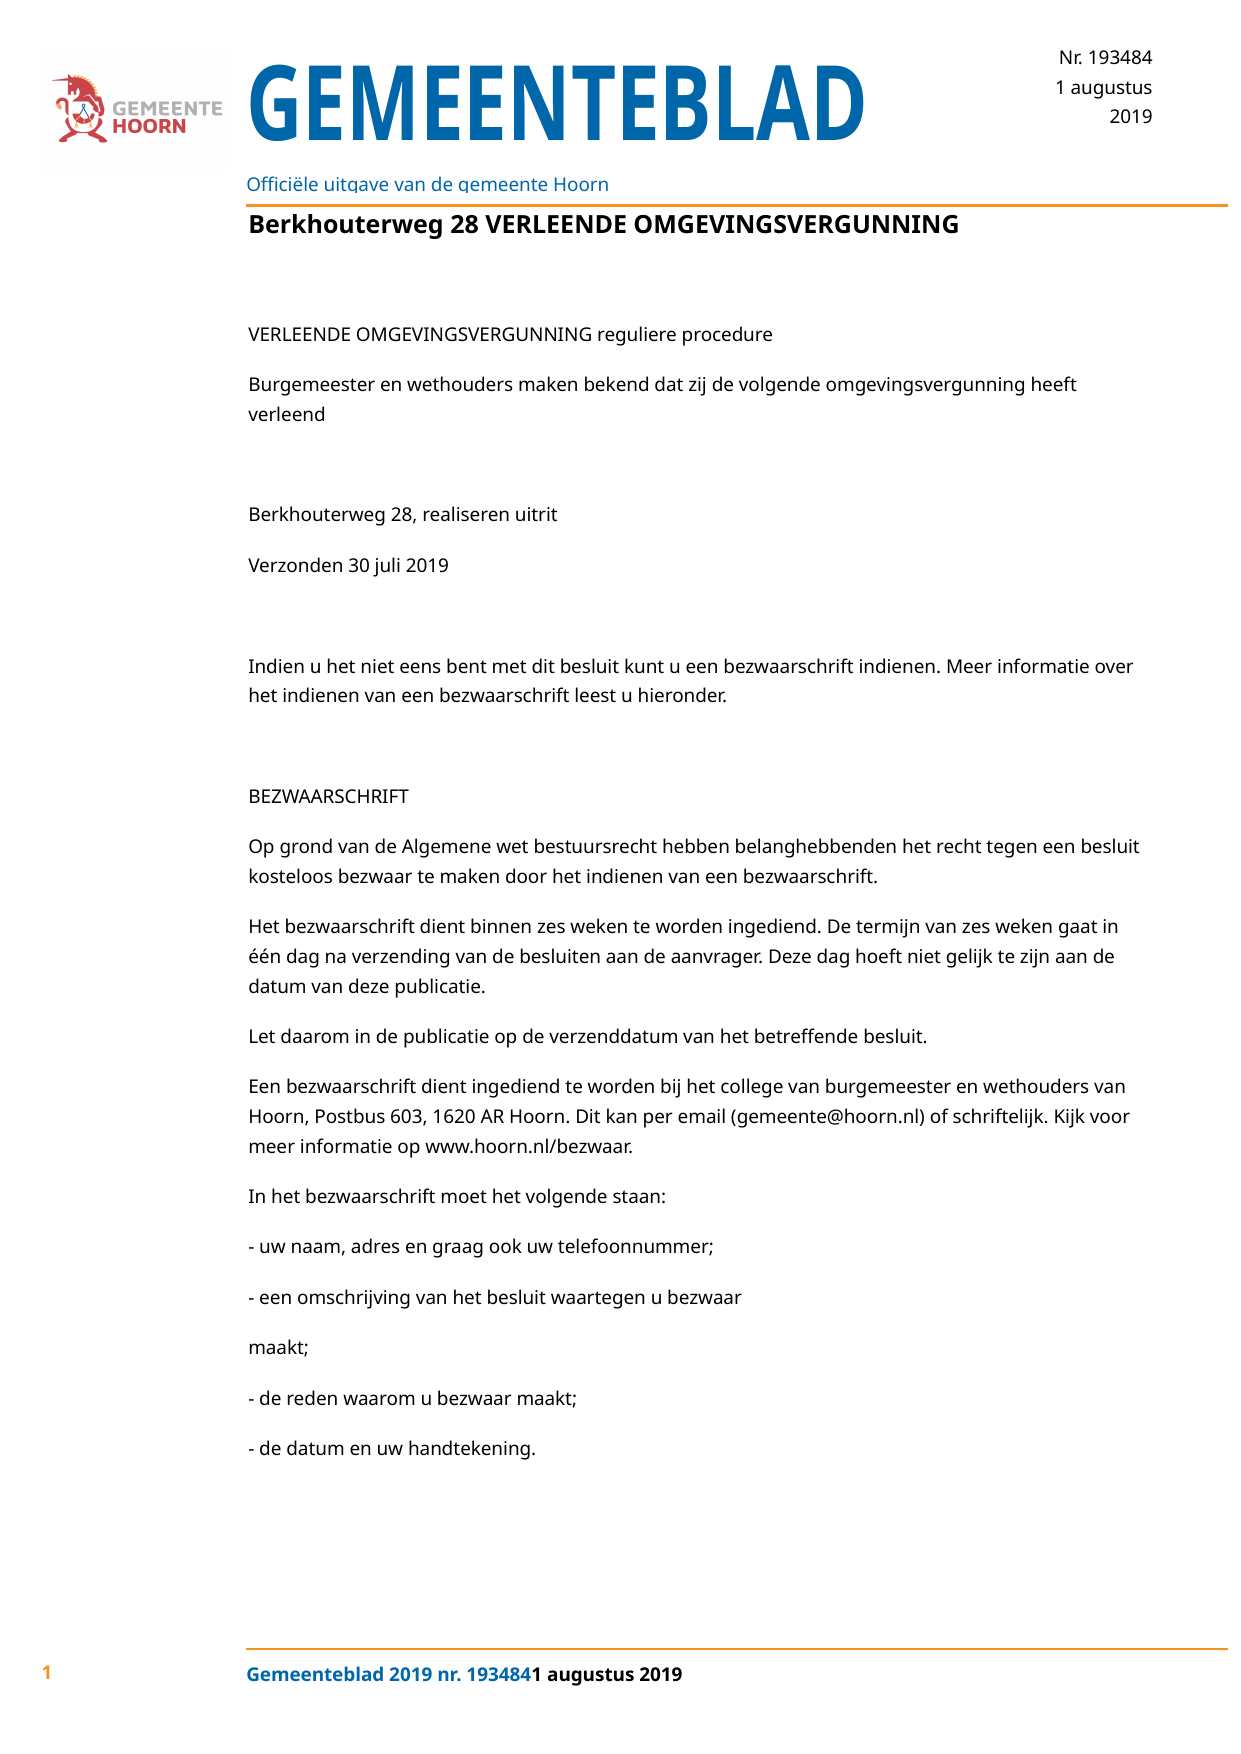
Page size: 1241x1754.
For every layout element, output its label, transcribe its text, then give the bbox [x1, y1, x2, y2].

text VERLEENDE OMGEVINGSVERGUNNING reguliere procedure [248, 321, 1152, 346]
text Het bezwaarschrift dient binnen zes weken te worden ingediend. De termijn van zes weken gaat in één dag na verzending van de besluiten aan de aanvrager. Deze dag hoeft niet gelijk te zijn aan de datum van deze publicatie. [248, 914, 1152, 998]
text - de reden waarom u bezwaar maakt; [248, 1385, 1152, 1411]
text maakt; [248, 1334, 1152, 1360]
text Berkhouterweg 28, realiseren uitrit [248, 502, 1152, 527]
text Een bezwaarschrift dient ingediend te worden bij het college van burgemeester en wethouders van Hoorn, Postbus 603, 1620 AR Hoorn. Dit kan per email (gemeente@hoorn.nl) of schriftelijk. Kijk voor meer informatie op www.hoorn.nl/bezwaar. [248, 1074, 1152, 1158]
text Let daarom in de publicatie op de verzenddatum van het betreffende besluit. [248, 1023, 1152, 1049]
text Verzonden 30 juli 2019 [248, 552, 1152, 578]
text BEZWAARSCHRIFT [248, 783, 1152, 809]
text - de datum en uw handtekening. [248, 1435, 1152, 1461]
text Burgemeester en wethouders maken bekend dat zij de volgende omgevingsvergunning heeft verleend [248, 371, 1152, 426]
picture [41, 47, 231, 172]
text Op grond van de Algemene wet bestuursrecht hebben belanghebbenden het recht tegen een besluit kosteloos bezwaar te maken door het indienen van een bezwaarschrift. [248, 834, 1152, 889]
text Indien u het niet eens bent met dit besluit kunt u een bezwaarschrift indienen. Meer informatie over het indienen van een bezwaarschrift leest u hieronder. [248, 653, 1152, 708]
text - uw naam, adres en graag ook uw telefoonnummer; [248, 1234, 1152, 1259]
text - een omschrijving van het besluit waartegen u bezwaar [248, 1284, 1152, 1310]
text In het bezwaarschrift moet het volgende staan: [248, 1183, 1152, 1209]
text Berkhouterweg 28 VERLEENDE OMGEVINGSVERGUNNING [248, 207, 1152, 241]
